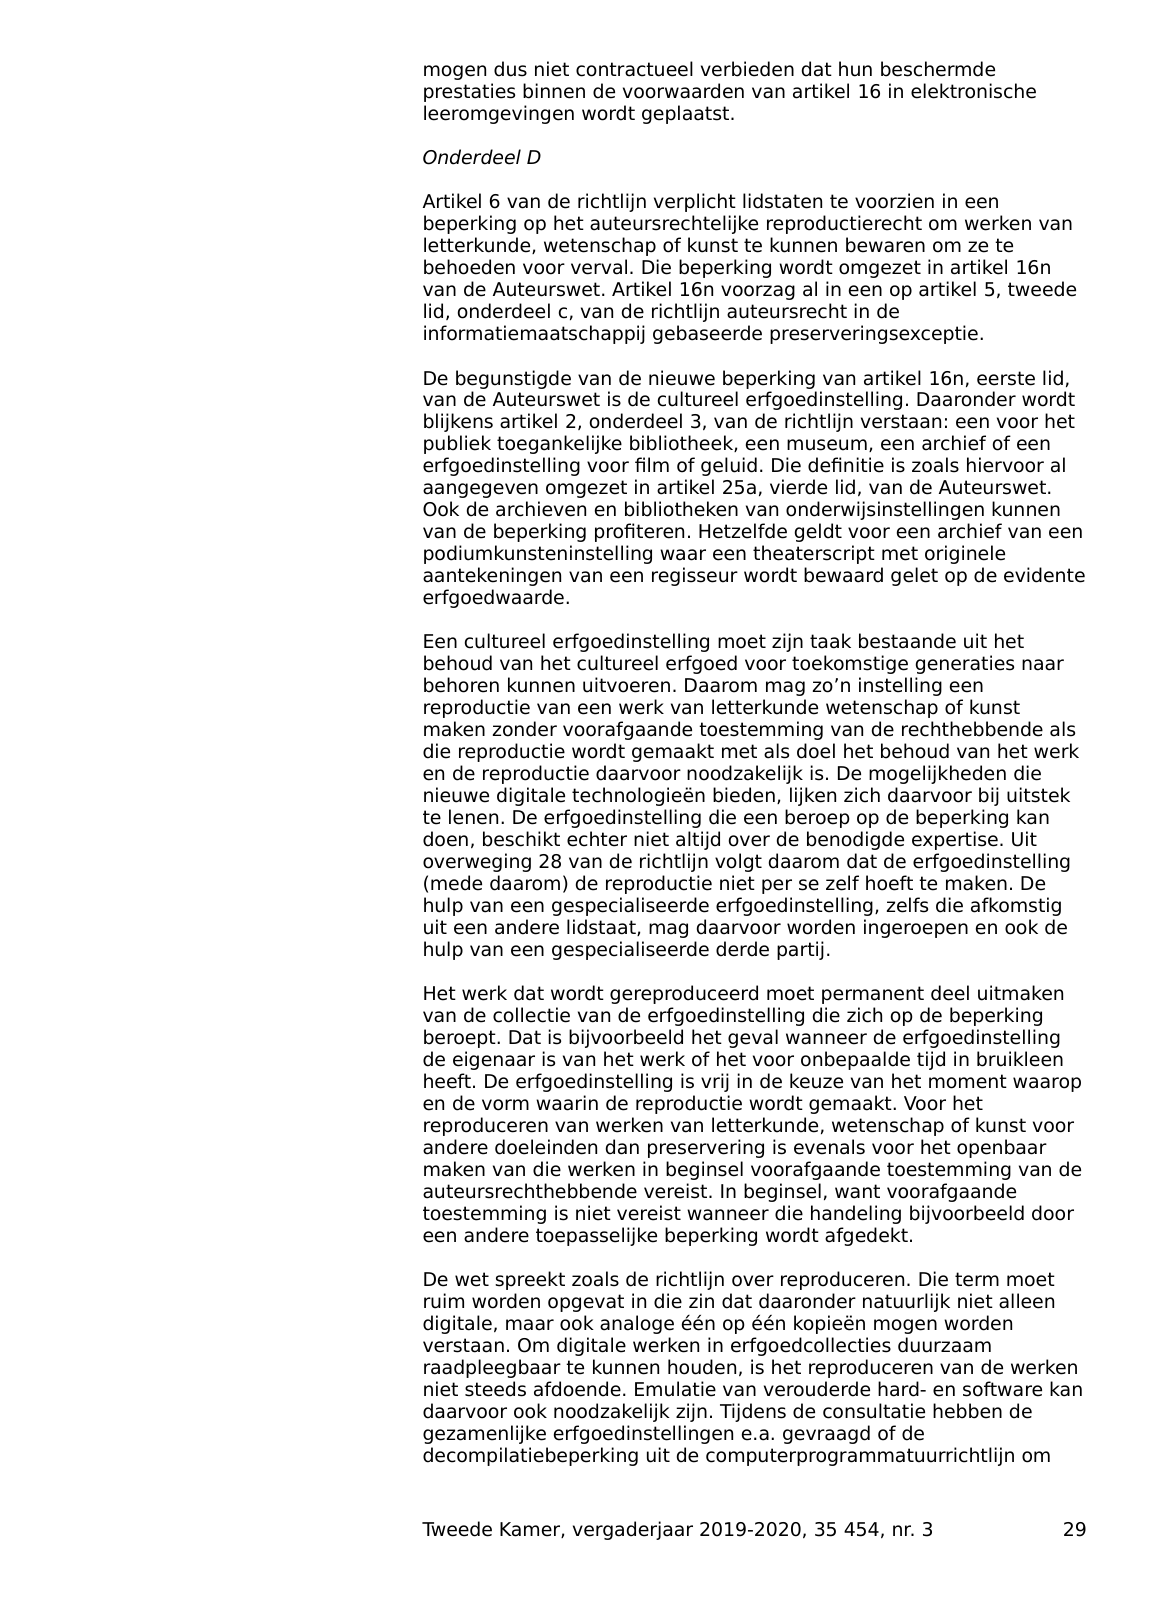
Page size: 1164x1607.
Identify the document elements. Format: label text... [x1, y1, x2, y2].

subtitle Onderdeel D [422, 147, 1087, 169]
text De begunstigde van de nieuwe beperking van artikel 16n, eerste lid, van de Auteurswet is de cultureel erfgoedinstelling. Daaronder wordt blijkens artikel 2, onderdeel 3, van de richtlijn verstaan: een voor het publiek toegankelijke bibliotheek, een museum, een archief of een erfgoedinstelling voor film of geluid. Die definitie is zoals hiervoor al aangegeven omgezet in artikel 25a, vierde lid, van de Auteurswet. Ook de archieven en bibliotheken van onderwijsinstellingen kunnen van de beperking profiteren. Hetzelfde geldt voor een archief van een podiumkunsteninstelling waar een theaterscript met originele aantekeningen van een regisseur wordt bewaard gelet op de evidente erfgoedwaarde. [422, 367, 1087, 609]
text Het werk dat wordt gereproduceerd moet permanent deel uitmaken van de collectie van de erfgoedinstelling die zich op de beperking beroept. Dat is bijvoorbeeld het geval wanneer de erfgoedinstelling de eigenaar is van het werk of het voor onbepaalde tijd in bruikleen heeft. De erfgoedinstelling is vrij in de keuze van het moment waarop en de vorm waarin de reproductie wordt gemaakt. Voor het reproduceren van werken van letterkunde, wetenschap of kunst voor andere doeleinden dan preservering is evenals voor het openbaar maken van die werken in beginsel voorafgaande toestemming van de auteursrechthebbende vereist. In beginsel, want voorafgaande toestemming is niet vereist wanneer die handeling bijvoorbeeld door een andere toepasselijke beperking wordt afgedekt. [422, 983, 1087, 1247]
text De wet spreekt zoals de richtlijn over reproduceren. Die term moet ruim worden opgevat in die zin dat daaronder natuurlijk niet alleen digitale, maar ook analoge één op één kopieën mogen worden verstaan. Om digitale werken in erfgoedcollecties duurzaam raadpleegbaar te kunnen houden, is het reproduceren van de werken niet steeds afdoende. Emulatie van verouderde hard- en software kan daarvoor ook noodzakelijk zijn. Tijdens de consultatie hebben de gezamenlijke erfgoedinstellingen e.a. gevraagd of de decompilatiebeperking uit de computerprogrammatuurrichtlijn om [422, 1269, 1087, 1467]
text mogen dus niet contractueel verbieden dat hun beschermde prestaties binnen de voorwaarden van artikel 16 in elektronische leeromgevingen wordt geplaatst. [422, 59, 1087, 125]
text Artikel 6 van de richtlijn verplicht lidstaten te voorzien in een beperking op het auteursrechtelijke reproductierecht om werken van letterkunde, wetenschap of kunst te kunnen bewaren om ze te behoeden voor verval. Die beperking wordt omgezet in artikel 16n van de Auteurswet. Artikel 16n voorzag al in een op artikel 5, tweede lid, onderdeel c, van de richtlijn auteursrecht in de informatiemaatschappij gebaseerde preserveringsexceptie. [422, 191, 1087, 345]
text Een cultureel erfgoedinstelling moet zijn taak bestaande uit het behoud van het cultureel erfgoed voor toekomstige generaties naar behoren kunnen uitvoeren. Daarom mag zo’n instelling een reproductie van een werk van letterkunde wetenschap of kunst maken zonder voorafgaande toestemming van de rechthebbende als die reproductie wordt gemaakt met als doel het behoud van het werk en de reproductie daarvoor noodzakelijk is. De mogelijkheden die nieuwe digitale technologieën bieden, lijken zich daarvoor bij uitstek te lenen. De erfgoedinstelling die een beroep op de beperking kan doen, beschikt echter niet altijd over de benodigde expertise. Uit overweging 28 van de richtlijn volgt daarom dat de erfgoedinstelling (mede daarom) de reproductie niet per se zelf hoeft te maken. De hulp van een gespecialiseerde erfgoedinstelling, zelfs die afkomstig uit een andere lidstaat, mag daarvoor worden ingeroepen en ook de hulp van een gespecialiseerde derde partij. [422, 631, 1087, 961]
